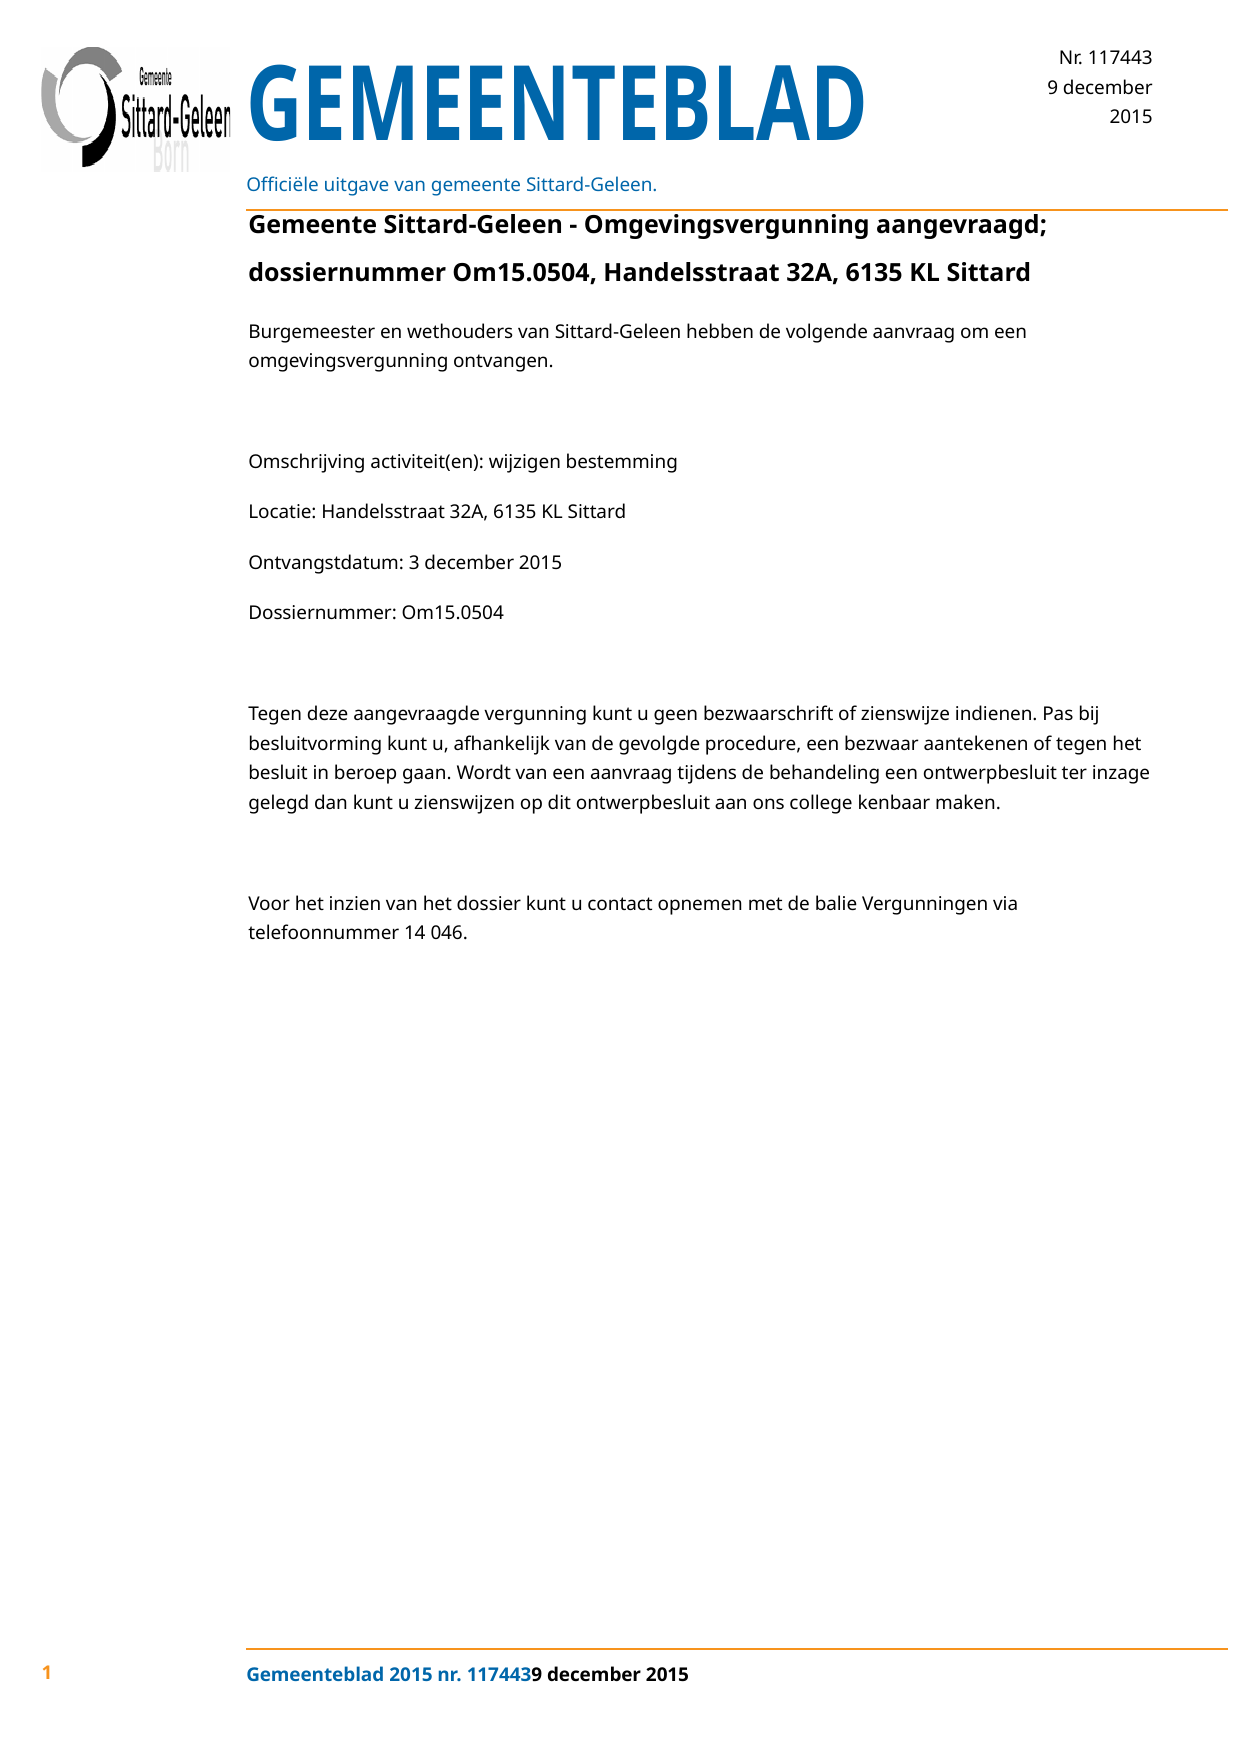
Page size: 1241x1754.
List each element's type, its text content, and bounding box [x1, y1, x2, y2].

text Gemeente Sittard-Geleen - Omgevingsvergunning aangevraagd; dossiernummer Om15.0504, Handelsstraat 32A, 6135 KL Sittard [248, 211, 1152, 288]
text Ontvangstdatum: 3 december 2015 [248, 549, 1152, 575]
text Voor het inzien van het dossier kunt u contact opnemen met de balie Vergunningen via telefoonnummer 14 046. [248, 890, 1152, 945]
picture [41, 47, 231, 172]
text Burgemeester en wethouders van Sittard-Geleen hebben de volgende aanvraag om een omgevingsvergunning ontvangen. [248, 318, 1152, 373]
text Tegen deze aangevraagde vergunning kunt u geen bezwaarschrift of zienswijze indienen. Pas bij besluitvorming kunt u, afhankelijk van de gevolgde procedure, een bezwaar aantekenen of tegen het besluit in beroep gaan. Wordt van een aanvraag tijdens de behandeling een ontwerpbesluit ter inzage gelegd dan kunt u zienswijzen op dit ontwerpbesluit aan ons college kenbaar maken. [248, 700, 1152, 815]
text Omschrijving activiteit(en): wijzigen bestemming [248, 448, 1152, 474]
text Locatie: Handelsstraat 32A, 6135 KL Sittard [248, 499, 1152, 524]
text Dossiernummer: Om15.0504 [248, 599, 1152, 625]
